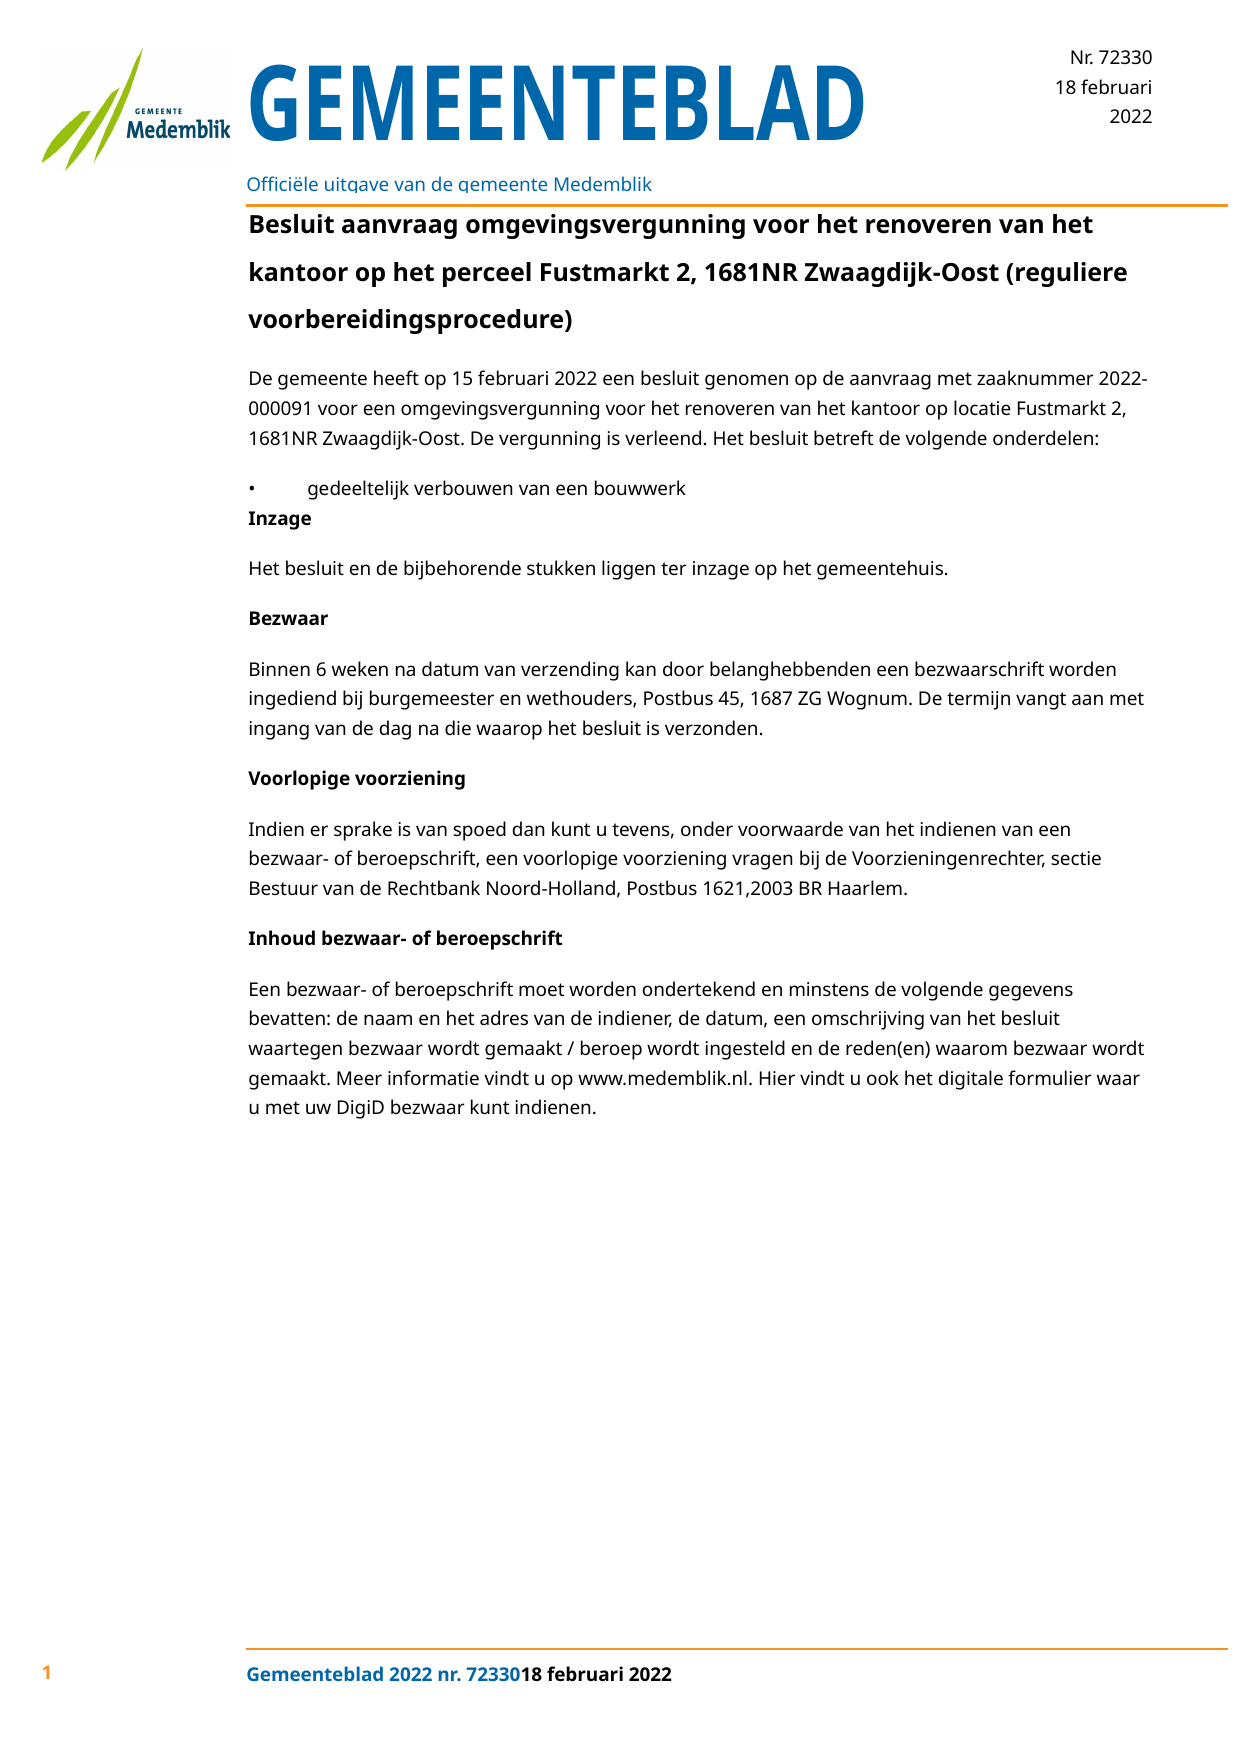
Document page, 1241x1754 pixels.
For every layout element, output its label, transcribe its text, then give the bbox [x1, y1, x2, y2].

list gedeeltelijk verbouwen van een bouwwerk [248, 475, 1152, 501]
text Inhoud bezwaar- of beroepschrift [248, 926, 1152, 951]
text Het besluit en de bijbehorende stukken liggen ter inzage op het gemeentehuis. [248, 555, 1152, 581]
text De gemeente heeft op 15 februari 2022 een besluit genomen op de aanvraag met zaaknummer 2022-000091 voor een omgevingsvergunning voor het renoveren van het kantoor op locatie Fustmarkt 2, 1681NR Zwaagdijk-Oost. De vergunning is verleend. Het besluit betreft de volgende onderdelen: [248, 366, 1152, 450]
text Besluit aanvraag omgevingsvergunning voor het renoveren van het kantoor op het perceel Fustmarkt 2, 1681NR Zwaagdijk-Oost (reguliere voorbereidingsprocedure) [248, 207, 1152, 336]
text Binnen 6 weken na datum van verzending kan door belanghebbenden een bezwaarschrift worden ingediend bij burgemeester en wethouders, Postbus 45, 1687 ZG Wognum. De termijn vangt aan met ingang van de dag na die waarop het besluit is verzonden. [248, 656, 1152, 741]
text Voorlopige voorziening [248, 766, 1152, 791]
text Bezwaar [248, 606, 1152, 631]
text Een bezwaar- of beroepschrift moet worden ondertekend en minstens de volgende gegevens bevatten: de naam en het adres van de indiener, de datum, een omschrijving van het besluit waartegen bezwaar wordt gemaakt / beroep wordt ingesteld en de reden(en) waarom bezwaar wordt gemaakt. Meer informatie vindt u op www.medemblik.nl. Hier vindt u ook het digitale formulier waar u met uw DigiD bezwaar kunt indienen. [248, 976, 1152, 1120]
text Indien er sprake is van spoed dan kunt u tevens, onder voorwaarde van het indienen van een bezwaar- of beroepschrift, een voorlopige voorziening vragen bij de Voorzieningenrechter, sectie Bestuur van de Rechtbank Noord-Holland, Postbus 1621,2003 BR Haarlem. [248, 816, 1152, 901]
text Inzage [248, 505, 1152, 530]
picture [41, 47, 231, 172]
